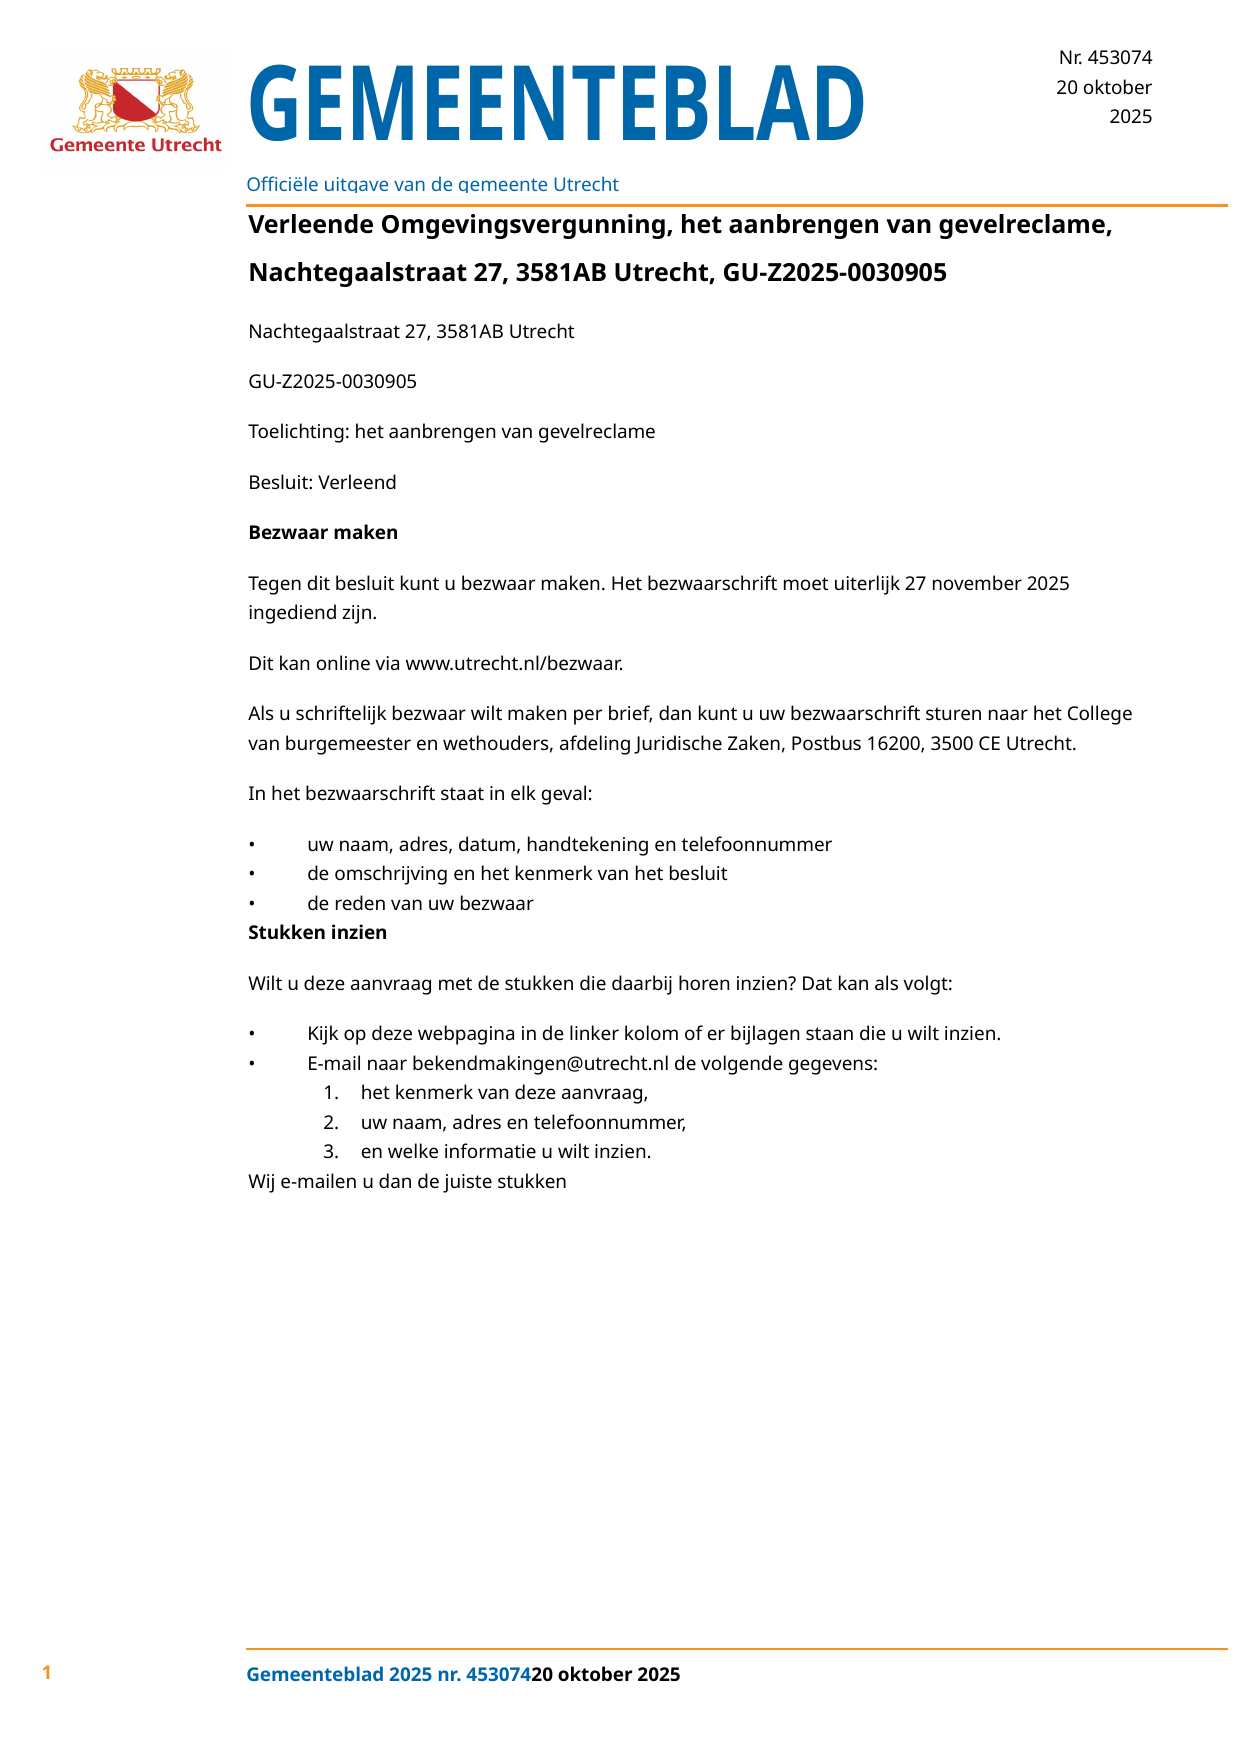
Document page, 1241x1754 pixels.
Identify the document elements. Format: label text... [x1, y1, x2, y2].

list uw naam, adres, datum, handtekening en telefoonnummer [248, 831, 1152, 857]
list en welke informatie u wilt inzien. [323, 1139, 1152, 1164]
list de reden van uw bezwaar [248, 890, 1152, 916]
list E-mail naar bekendmakingen@utrecht.nl de volgende gegevens: [248, 1050, 1152, 1076]
text Besluit: Verleend [248, 469, 1152, 495]
text Wilt u deze aanvraag met de stukken die daarbij horen inzien? Dat kan als volgt: [248, 970, 1152, 996]
text Tegen dit besluit kunt u bezwaar maken. Het bezwaarschrift moet uiterlijk 27 november 2025 ingediend zijn. [248, 570, 1152, 625]
text Stukken inzien [248, 919, 1152, 945]
text Als u schriftelijk bezwaar wilt maken per brief, dan kunt u uw bezwaarschrift sturen naar het College van burgemeester en wethouders, afdeling Juridische Zaken, Postbus 16200, 3500 CE Utrecht. [248, 700, 1152, 756]
text Nachtegaalstraat 27, 3581AB Utrecht [248, 318, 1152, 344]
text Verleende Omgevingsvergunning, het aanbrengen van gevelreclame, Nachtegaalstraat 27, 3581AB Utrecht, GU-Z2025-0030905 [248, 207, 1152, 288]
text In het bezwaarschrift staat in elk geval: [248, 780, 1152, 806]
text Bezwaar maken [248, 519, 1152, 545]
list uw naam, adres en telefoonnummer, [323, 1109, 1152, 1135]
list de omschrijving en het kenmerk van het besluit [248, 860, 1152, 886]
list het kenmerk van deze aanvraag, [323, 1079, 1152, 1105]
list Kijk op deze webpagina in de linker kolom of er bijlagen staan die u wilt inzien. [248, 1020, 1152, 1046]
text Toelichting: het aanbrengen van gevelreclame [248, 419, 1152, 444]
text Dit kan online via www.utrecht.nl/bezwaar. [248, 650, 1152, 676]
text GU-Z2025-0030905 [248, 368, 1152, 394]
picture [41, 47, 231, 172]
text Wij e-mailen u dan de juiste stukken [248, 1168, 1152, 1194]
